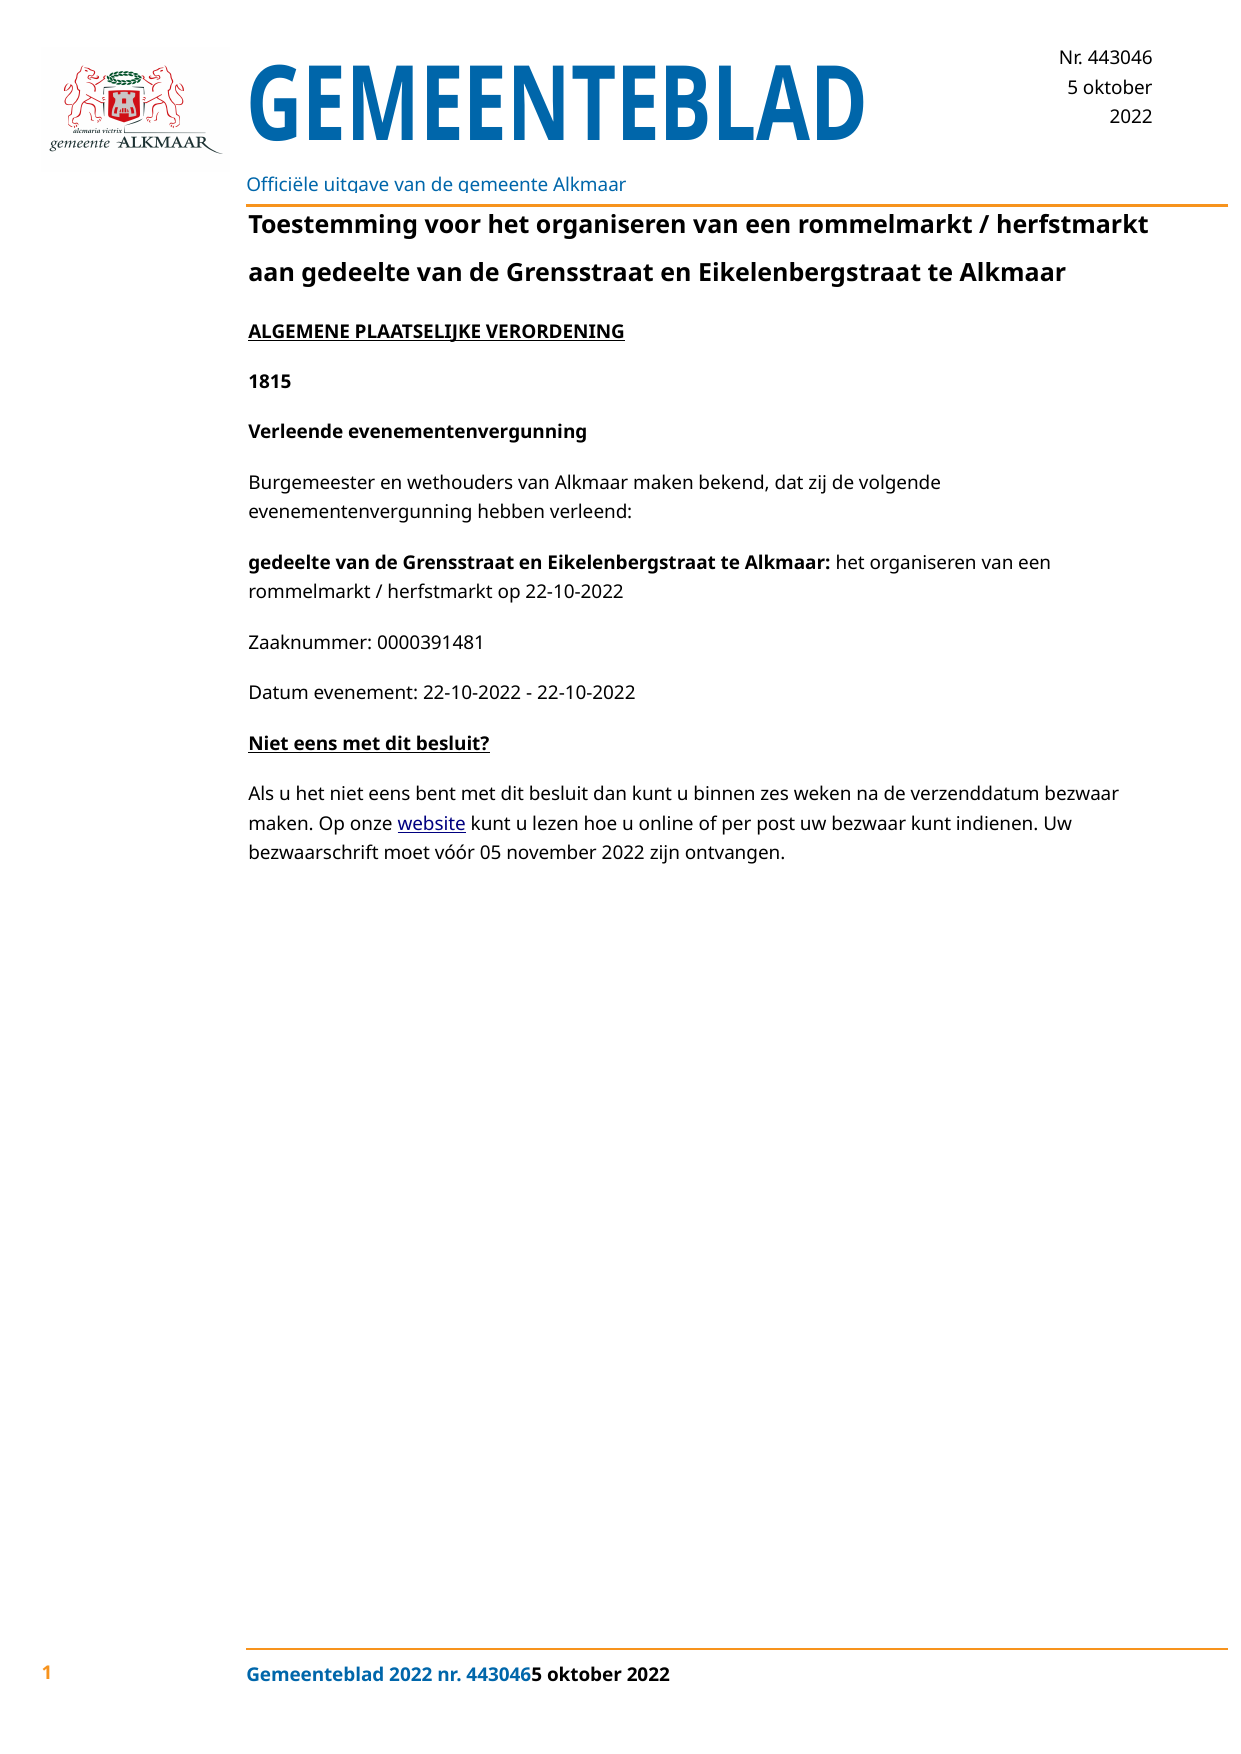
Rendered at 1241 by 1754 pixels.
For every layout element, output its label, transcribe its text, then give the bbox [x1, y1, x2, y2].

picture [41, 47, 231, 172]
text Niet eens met dit besluit? [248, 730, 1152, 756]
text Burgemeester en wethouders van Alkmaar maken bekend, dat zij de volgende evenementenvergunning hebben verleend: [248, 469, 1152, 524]
text Datum evenement: 22-10-2022 - 22-10-2022 [248, 679, 1152, 705]
text ALGEMENE PLAATSELIJKE VERORDENING [248, 318, 1152, 344]
text Verleende evenementenvergunning [248, 419, 1152, 444]
text Zaaknummer: 0000391481 [248, 629, 1152, 655]
text Toestemming voor het organiseren van een rommelmarkt / herfstmarkt aan gedeelte van de Grensstraat en Eikelenbergstraat te Alkmaar [248, 207, 1152, 288]
text gedeelte van de Grensstraat en Eikelenbergstraat te Alkmaar: het organiseren van een rommelmarkt / herfstmarkt op 22-10-2022 [248, 549, 1152, 604]
text 1815 [248, 368, 1152, 394]
text Als u het niet eens bent met dit besluit dan kunt u binnen zes weken na de verzenddatum bezwaar maken. Op onze website kunt u lezen hoe u online of per post uw bezwaar kunt indienen. Uw bezwaarschrift moet vóór 05 november 2022 zijn ontvangen. [248, 780, 1152, 865]
